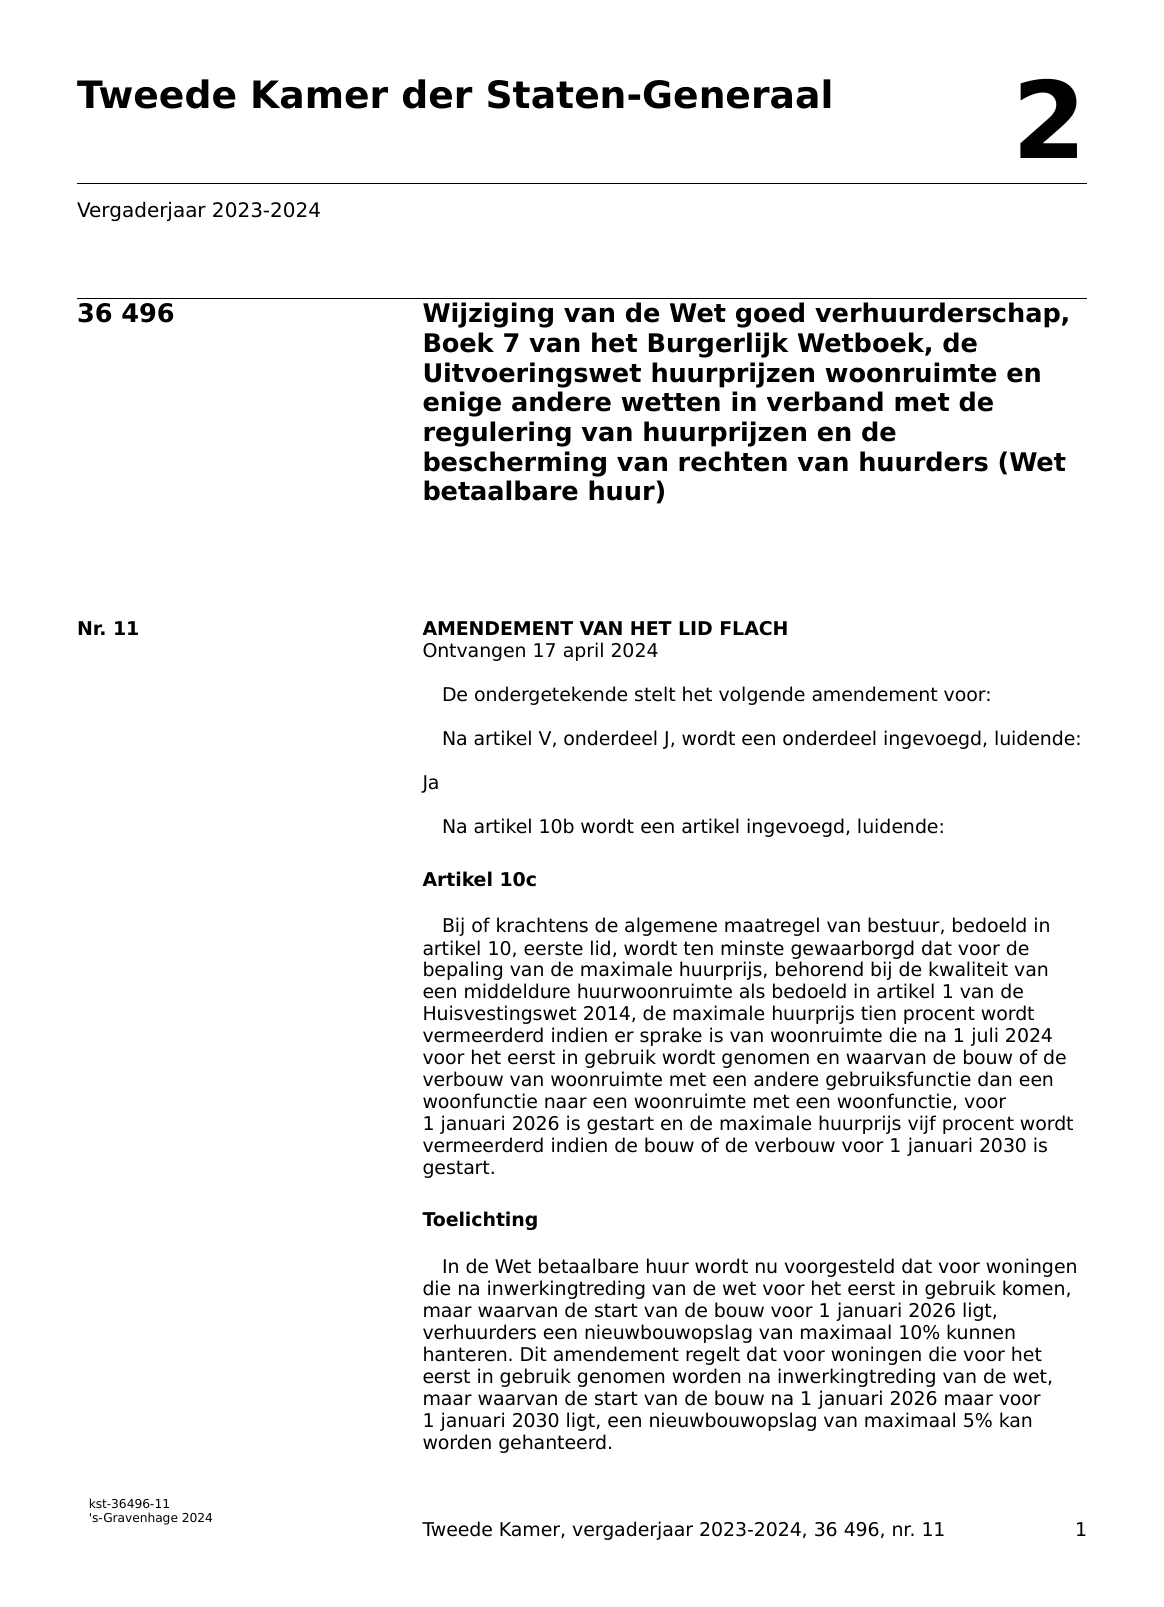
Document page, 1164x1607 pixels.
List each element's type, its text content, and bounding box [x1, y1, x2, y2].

text kst-36496-11 [88, 1497, 323, 1511]
subtitle Nr. 11 AMENDEMENT VAN HET LID FLACH [77, 618, 1087, 640]
text Na artikel V, onderdeel J, wordt een onderdeel ingevoegd, luidende: [422, 728, 1087, 750]
table_header 2 [886, 59, 1087, 183]
text Ontvangen 17 april 2024 [422, 640, 1087, 662]
text Ja [422, 772, 1087, 794]
text Na artikel 10b wordt een artikel ingevoegd, luidende: [422, 816, 1087, 838]
text Bij of krachtens de algemene maatregel van bestuur, bedoeld in artikel 10, eerste lid, wordt ten minste gewaarborgd dat voor de bepaling van de maximale huurprijs, behorend bij de kwaliteit van een middeldure huurwoonruimte als bedoeld in artikel 1 van de Huisvestingswet 2014, de maximale huurprijs tien procent wordt vermeerderd indien er sprake is van woonruimte die na 1 juli 2024 voor het eerst in gebruik wordt genomen en waarvan de bouw of de verbouw van woonruimte met een andere gebruiksfunctie dan een woonfunctie naar een woonruimte met een woonfunctie, voor 1 januari 2026 is gestart en de maximale huurprijs vijf procent wordt vermeerderd indien de bouw of de verbouw voor 1 januari 2030 is gestart. [422, 915, 1087, 1179]
text 's-Gravenhage 2024 [88, 1511, 323, 1525]
subtitle 36 496 Wijziging van de Wet goed verhuurderschap, Boek 7 van het Burgerlijk Wetboek, de Uitvoeringswet huurprijzen woonruimte en enige andere wetten in verband met de regulering van huurprijzen en de bescherming van rechten van huurders (Wet betaalbare huur) [77, 299, 1087, 507]
subtitle Artikel 10c [422, 868, 1087, 890]
text In de Wet betaalbare huur wordt nu voorgesteld dat voor woningen die na inwerkingtreding van de wet voor het eerst in gebruik komen, maar waarvan de start van de bouw voor 1 januari 2026 ligt, verhuurders een nieuwbouwopslag van maximaal 10% kunnen hanteren. Dit amendement regelt dat voor woningen die voor het eerst in gebruik genomen worden na inwerkingtreding van de wet, maar waarvan de start van de bouw na 1 januari 2026 maar voor 1 januari 2030 ligt, een nieuwbouwopslag van maximaal 5% kan worden gehanteerd. [422, 1256, 1087, 1454]
table_cell Vergaderjaar 2023-2024 [77, 184, 1087, 298]
text De ondergetekende stelt het volgende amendement voor: [422, 684, 1087, 706]
subtitle Toelichting [422, 1209, 1087, 1231]
table_header Tweede Kamer der Staten-Generaal [77, 59, 886, 183]
